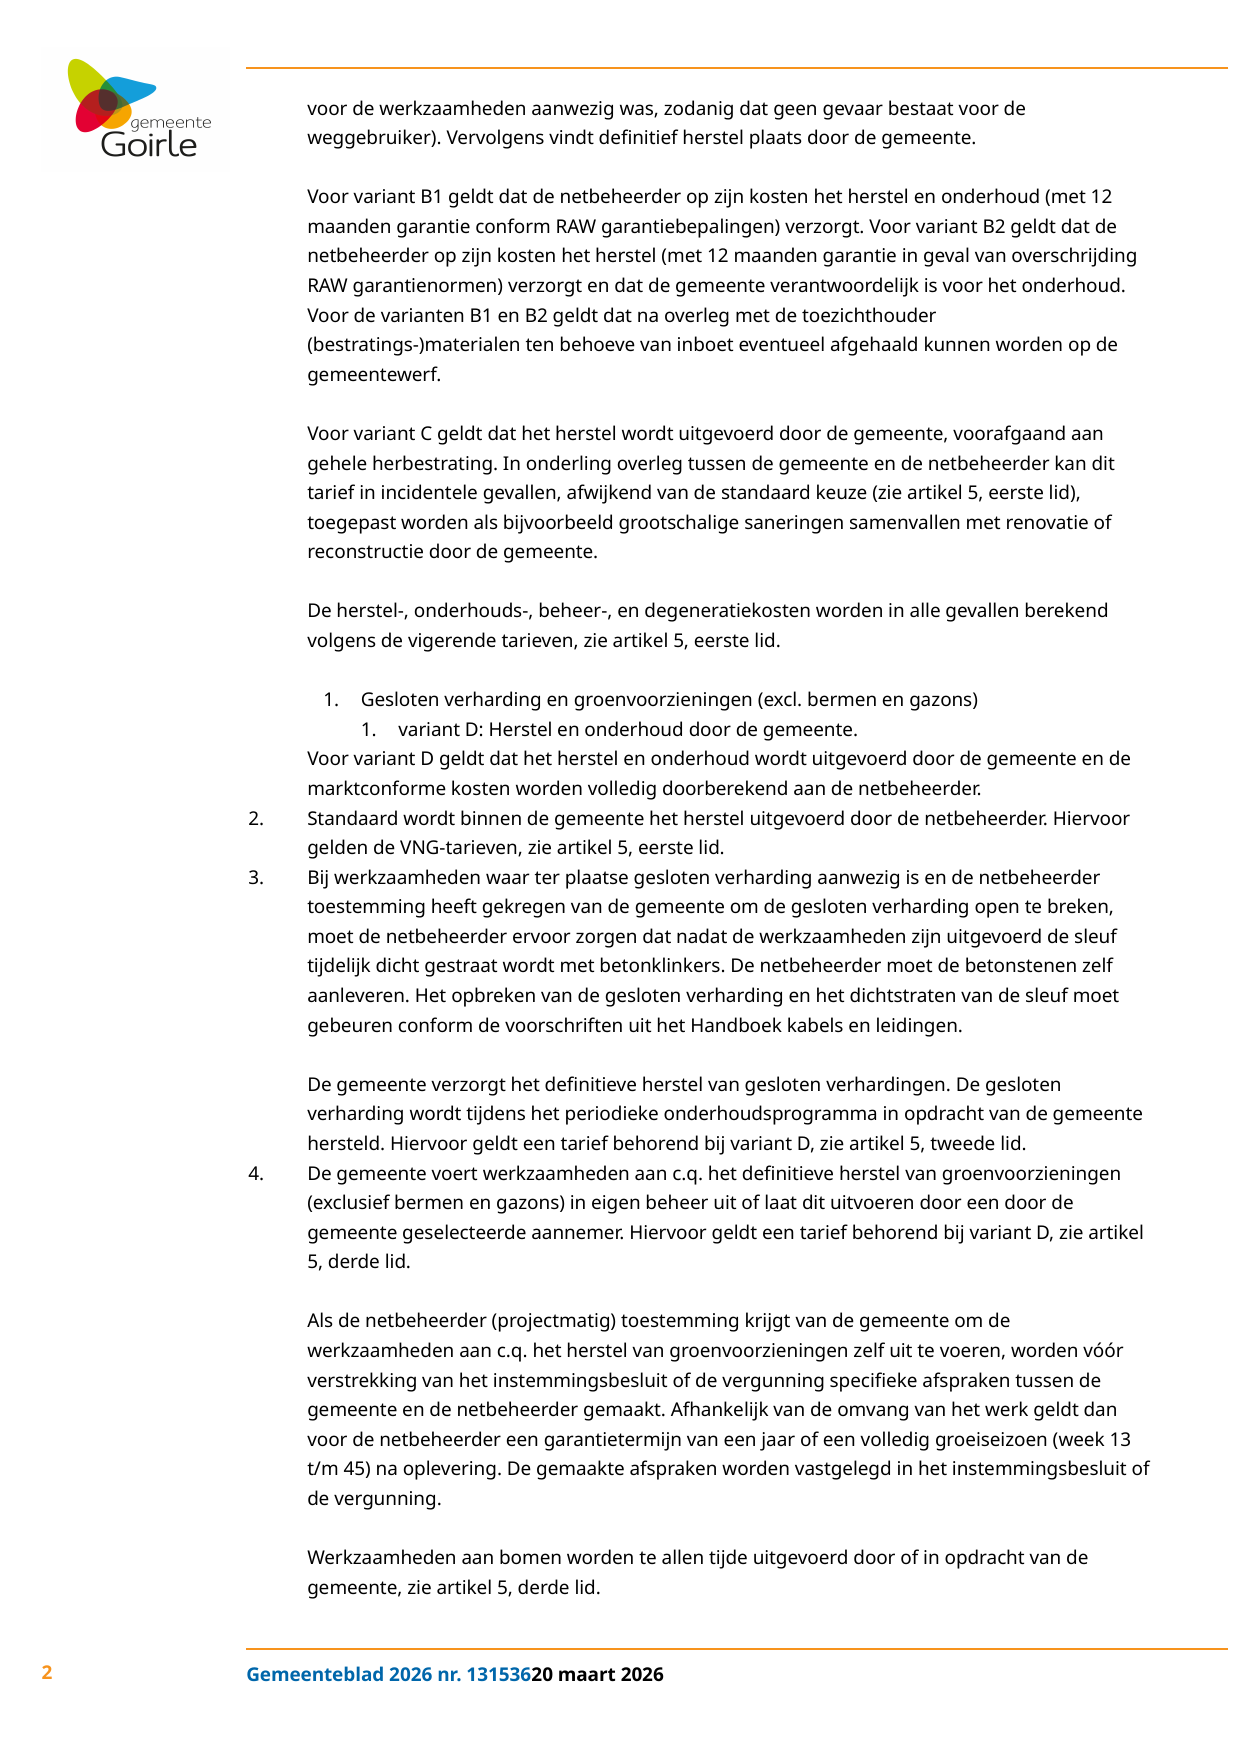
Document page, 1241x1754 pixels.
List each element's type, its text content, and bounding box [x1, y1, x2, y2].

list De gemeente verzorgt het definitieve herstel van gesloten verhardingen. De gesloten verharding wordt tijdens het periodieke onderhoudsprogramma in opdracht van de gemeente hersteld. Hiervoor geldt een tarief behorend bij variant D, zie artikel 5, tweede lid. [248, 1071, 1152, 1156]
list variant D: Herstel en onderhoud door de gemeente. [361, 716, 1152, 742]
picture [41, 47, 231, 172]
list De herstel-, onderhouds-, beheer-, en degeneratiekosten worden in alle gevallen berekend volgens de vigerende tarieven, zie artikel 5, eerste lid. [248, 598, 1152, 653]
list Voor de varianten B1 en B2 geldt dat na overleg met de toezichthouder (bestratings-)materialen ten behoeve van inboet eventueel afgehaald kunnen worden op de gemeentewerf. [248, 302, 1152, 387]
list voor de werkzaamheden aanwezig was, zodanig dat geen gevaar bestaat voor de weggebruiker). Vervolgens vindt definitief herstel plaats door de gemeente. [248, 95, 1152, 150]
list Voor variant D geldt dat het herstel en onderhoud wordt uitgevoerd door de gemeente en de marktconforme kosten worden volledig doorberekend aan de netbeheerder. [248, 746, 1152, 801]
list Voor variant C geldt dat het herstel wordt uitgevoerd door de gemeente, voorafgaand aan gehele herbestrating. In onderling overleg tussen de gemeente en de netbeheerder kan dit tarief in incidentele gevallen, afwijkend van de standaard keuze (zie artikel 5, eerste lid), toegepast worden als bijvoorbeeld grootschalige saneringen samenvallen met renovatie of reconstructie door de gemeente. [248, 420, 1152, 564]
list Voor variant B1 geldt dat de netbeheerder op zijn kosten het herstel en onderhoud (met 12 maanden garantie conform RAW garantiebepalingen) verzorgt. Voor variant B2 geldt dat de netbeheerder op zijn kosten het herstel (met 12 maanden garantie in geval van overschrijding RAW garantienormen) verzorgt en dat de gemeente verantwoordelijk is voor het onderhoud. [248, 183, 1152, 298]
list Als de netbeheerder (projectmatig) toestemming krijgt van de gemeente om de werkzaamheden aan c.q. het herstel van groenvoorzieningen zelf uit te voeren, worden vóór verstrekking van het instemmingsbesluit of de vergunning specifieke afspraken tussen de gemeente en de netbeheerder gemaakt. Afhankelijk van de omvang van het werk geldt dan voor de netbeheerder een garantietermijn van een jaar of een volledig groeiseizoen (week 13 t/m 45) na oplevering. De gemaakte afspraken worden vastgelegd in het instemmingsbesluit of de vergunning. [248, 1308, 1152, 1511]
list Bij werkzaamheden waar ter plaatse gesloten verharding aanwezig is en de netbeheerder toestemming heeft gekregen van de gemeente om de gesloten verharding open te breken, moet de netbeheerder ervoor zorgen dat nadat de werkzaamheden zijn uitgevoerd de sleuf tijdelijk dicht gestraat wordt met betonklinkers. De netbeheerder moet de betonstenen zelf aanleveren. Het opbreken van de gesloten verharding en het dichtstraten van de sleuf moet gebeuren conform de voorschriften uit het Handboek kabels en leidingen. [248, 864, 1152, 1038]
list Gesloten verharding en groenvoorzieningen (excl. bermen en gazons) [323, 686, 1152, 712]
list De gemeente voert werkzaamheden aan c.q. het definitieve herstel van groenvoorzieningen (exclusief bermen en gazons) in eigen beheer uit of laat dit uitvoeren door een door de gemeente geselecteerde aannemer. Hiervoor geldt een tarief behorend bij variant D, zie artikel 5, derde lid. [248, 1160, 1152, 1274]
list Standaard wordt binnen de gemeente het herstel uitgevoerd door de netbeheerder. Hiervoor gelden de VNG-tarieven, zie artikel 5, eerste lid. [248, 805, 1152, 860]
list Werkzaamheden aan bomen worden te allen tijde uitgevoerd door of in opdracht van de gemeente, zie artikel 5, derde lid. [248, 1544, 1152, 1600]
